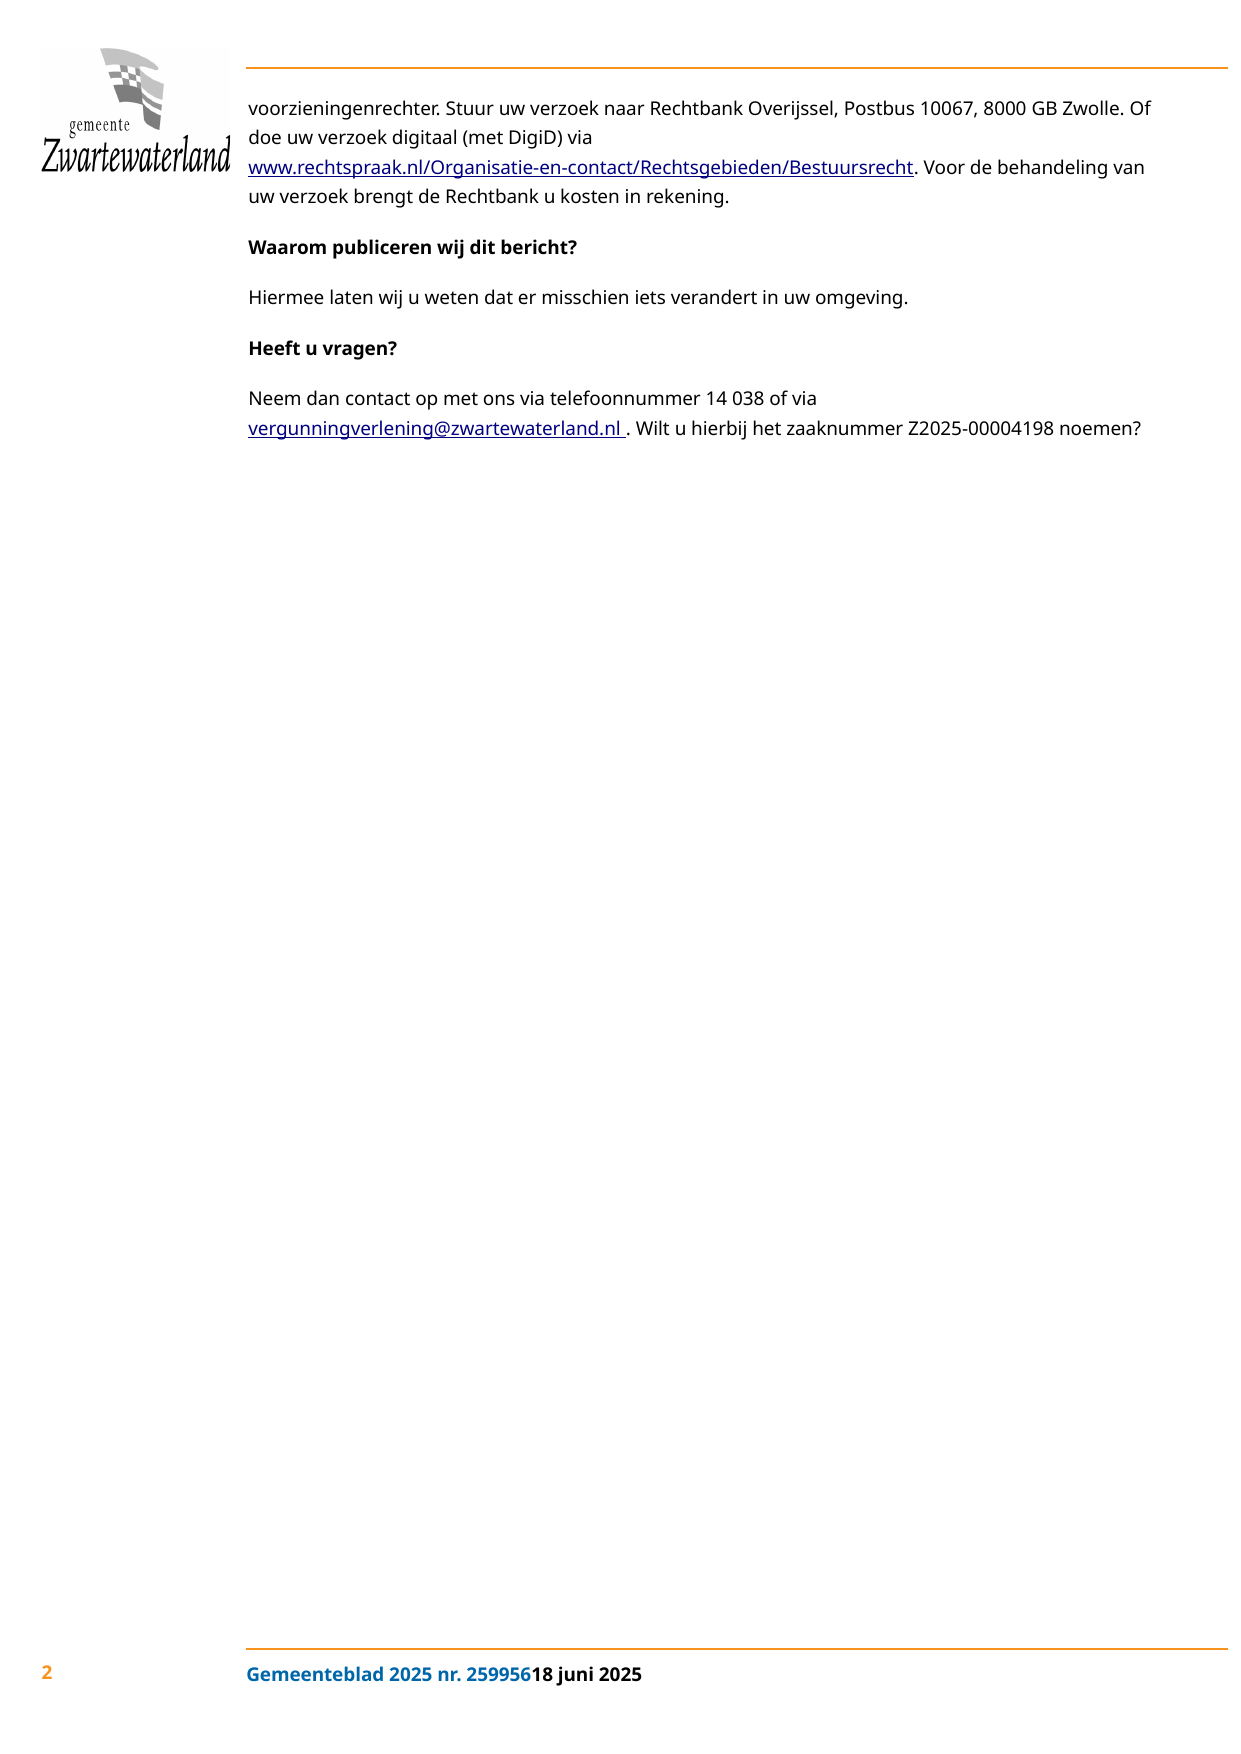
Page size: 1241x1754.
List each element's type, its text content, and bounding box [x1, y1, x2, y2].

text Neem dan contact op met ons via telefoonnummer 14 038 of via vergunningverlening@zwartewaterland.nl . Wilt u hierbij het zaaknummer Z2025-00004198 noemen? [248, 385, 1152, 441]
text Hiermee laten wij u weten dat er misschien iets verandert in uw omgeving. [248, 284, 1152, 310]
text Waarom publiceren wij dit bericht? [248, 234, 1152, 260]
picture [41, 47, 231, 172]
text Heeft u vragen? [248, 335, 1152, 361]
text voorzieningenrechter. Stuur uw verzoek naar Rechtbank Overijssel, Postbus 10067, 8000 GB Zwolle. Of doe uw verzoek digitaal (met DigiD) via www.rechtspraak.nl/Organisatie-en-contact/Rechtsgebieden/Bestuursrecht. Voor de behandeling van uw verzoek brengt de Rechtbank u kosten in rekening. [248, 95, 1152, 209]
